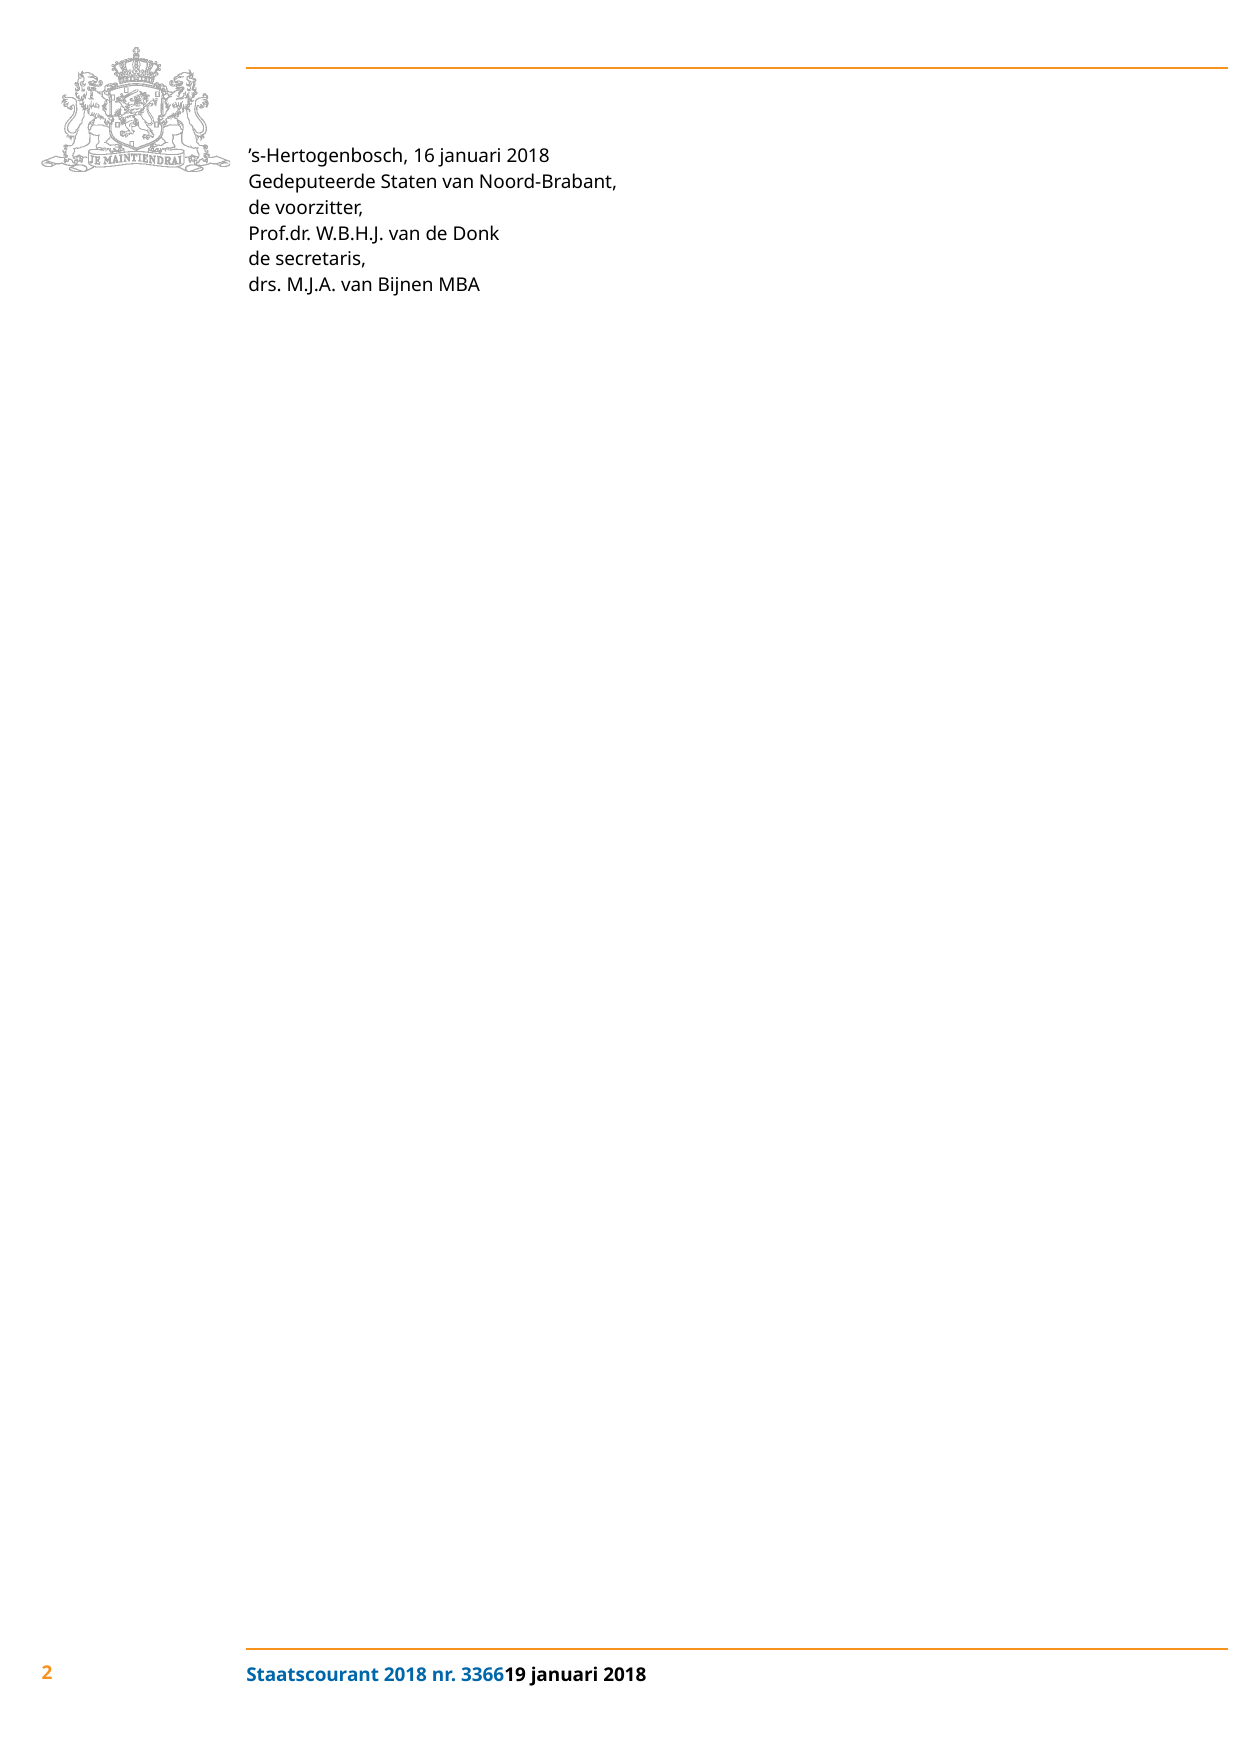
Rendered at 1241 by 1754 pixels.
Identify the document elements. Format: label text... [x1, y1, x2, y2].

text Prof.dr. W.B.H.J. van de Donk [248, 220, 1152, 246]
text de secretaris, [248, 246, 1152, 271]
text drs. M.J.A. van Bijnen MBA [248, 271, 1152, 297]
text ’s-Hertogenbosch, 16 januari 2018 [248, 143, 1152, 168]
text de voorzitter, [248, 194, 1152, 220]
text Gedeputeerde Staten van Noord-Brabant, [248, 168, 1152, 194]
picture [41, 47, 231, 172]
